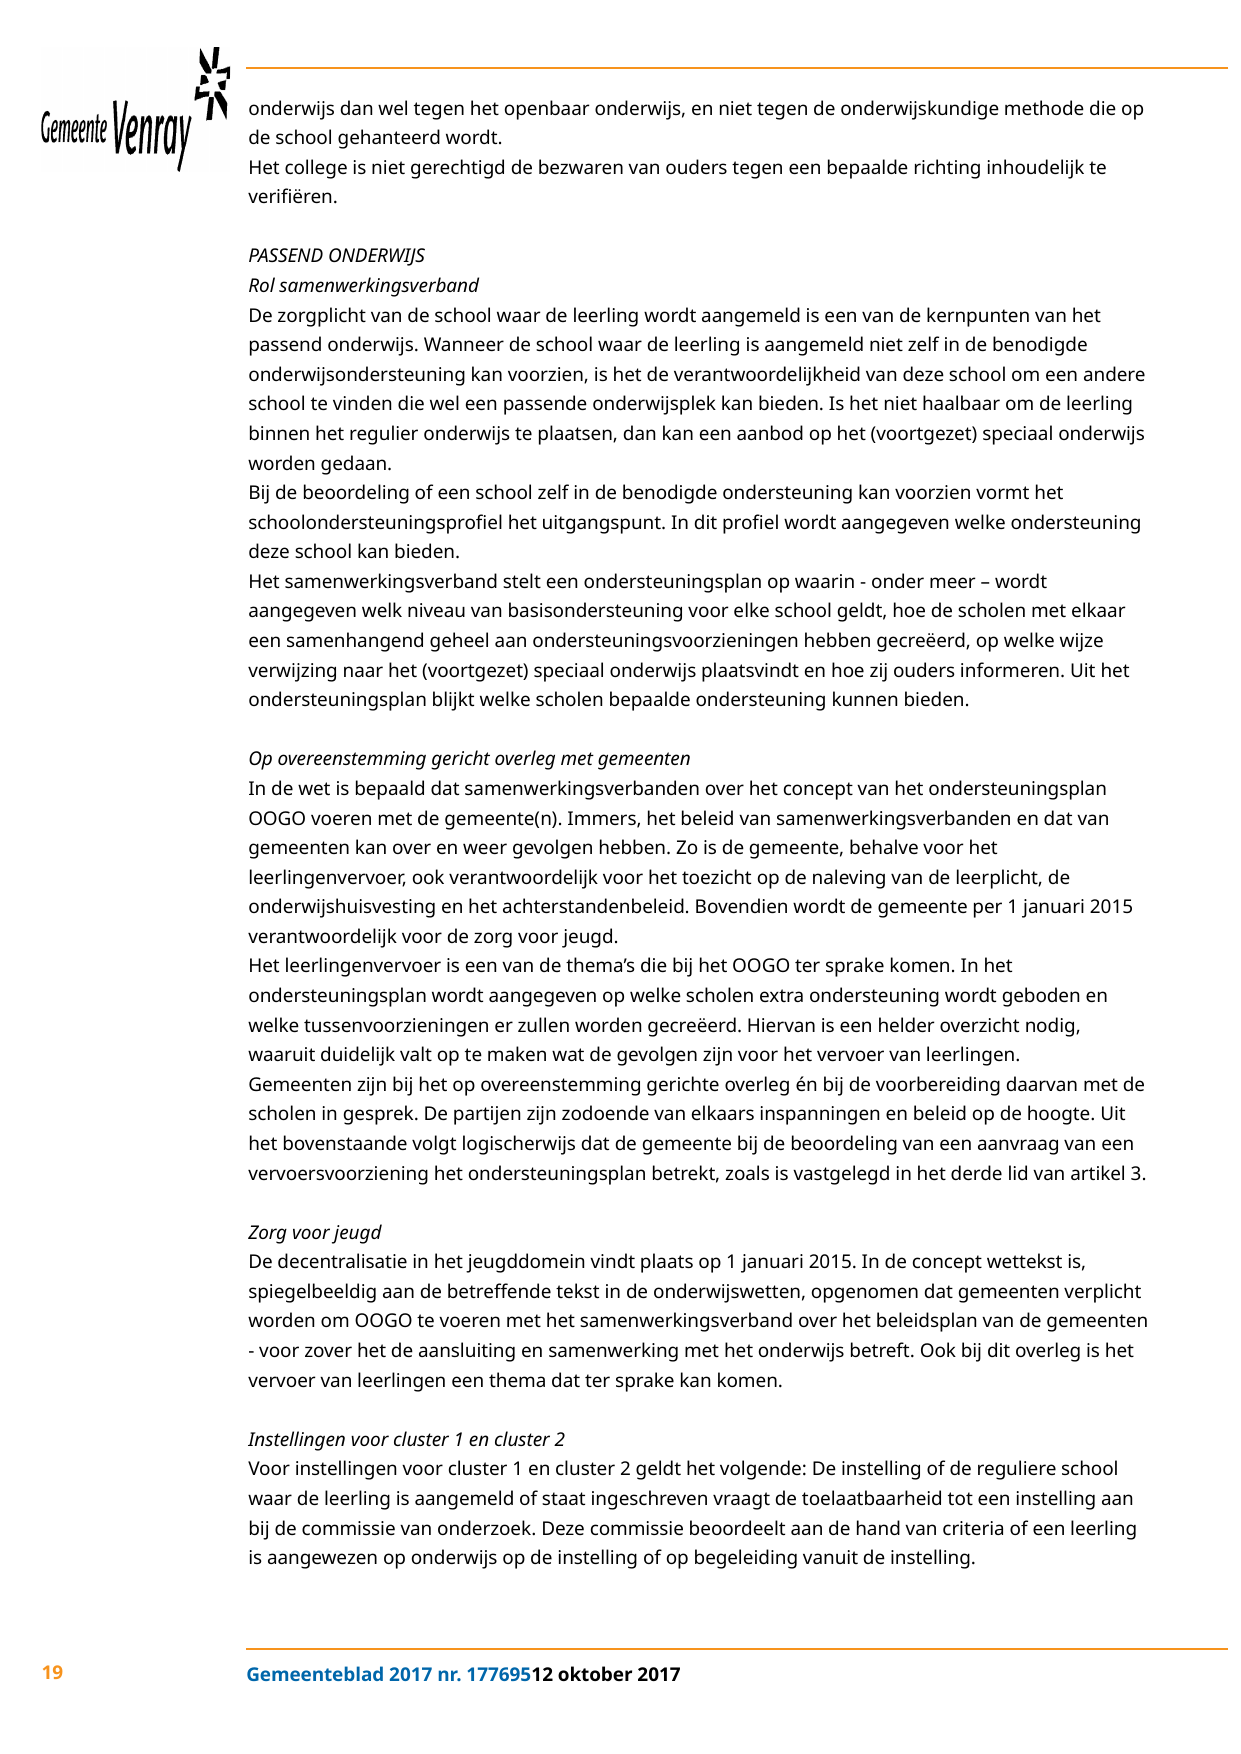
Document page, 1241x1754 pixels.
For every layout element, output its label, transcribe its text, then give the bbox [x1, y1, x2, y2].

picture [41, 47, 231, 172]
text Rol samenwerkingsverband [248, 272, 1152, 298]
text Het samenwerkingsverband stelt een ondersteuningsplan op waarin - onder meer – wordt aangegeven welk niveau van basisondersteuning voor elke school geldt, hoe de scholen met elkaar een samenhangend geheel aan ondersteuningsvoorzieningen hebben gecreëerd, op welke wijze verwijzing naar het (voortgezet) speciaal onderwijs plaatsvindt en hoe zij ouders informeren. Uit het ondersteuningsplan blijkt welke scholen bepaalde ondersteuning kunnen bieden. [248, 568, 1152, 712]
text Bij de beoordeling of een school zelf in de benodigde ondersteuning kan voorzien vormt het schoolondersteuningsprofiel het uitgangspunt. In dit profiel wordt aangegeven welke ondersteuning deze school kan bieden. [248, 479, 1152, 564]
text Instellingen voor cluster 1 en cluster 2 [248, 1426, 1152, 1452]
text Het leerlingenvervoer is een van de thema’s die bij het OOGO ter sprake komen. In het ondersteuningsplan wordt aangegeven op welke scholen extra ondersteuning wordt geboden en welke tussenvoorzieningen er zullen worden gecreëerd. Hiervan is een helder overzicht nodig, waaruit duidelijk valt op te maken wat de gevolgen zijn voor het vervoer van leerlingen. [248, 953, 1152, 1067]
text De decentralisatie in het jeugddomein vindt plaats op 1 januari 2015. In de concept wettekst is, spiegelbeeldig aan de betreffende tekst in de onderwijswetten, opgenomen dat gemeenten verplicht worden om OOGO te voeren met het samenwerkingsverband over het beleidsplan van de gemeenten - voor zover het de aansluiting en samenwerking met het onderwijs betreft. Ook bij dit overleg is het vervoer van leerlingen een thema dat ter sprake kan komen. [248, 1248, 1152, 1393]
text In de wet is bepaald dat samenwerkingsverbanden over het concept van het ondersteuningsplan OOGO voeren met de gemeente(n). Immers, het beleid van samenwerkingsverbanden en dat van gemeenten kan over en weer gevolgen hebben. Zo is de gemeente, behalve voor het leerlingenvervoer, ook verantwoordelijk voor het toezicht op de naleving van de leerplicht, de onderwijshuisvesting en het achterstandenbeleid. Bovendien wordt de gemeente per 1 januari 2015 verantwoordelijk voor de zorg voor jeugd. [248, 775, 1152, 949]
text De zorgplicht van de school waar de leerling wordt aangemeld is een van de kernpunten van het passend onderwijs. Wanneer de school waar de leerling is aangemeld niet zelf in de benodigde onderwijsondersteuning kan voorzien, is het de verantwoordelijkheid van deze school om een andere school te vinden die wel een passende onderwijsplek kan bieden. Is het niet haalbaar om de leerling binnen het regulier onderwijs te plaatsen, dan kan een aanbod op het (voortgezet) speciaal onderwijs worden gedaan. [248, 302, 1152, 476]
text Gemeenten zijn bij het op overeenstemming gerichte overleg én bij de voorbereiding daarvan met de scholen in gesprek. De partijen zijn zodoende van elkaars inspanningen en beleid op de hoogte. Uit het bovenstaande volgt logischerwijs dat de gemeente bij de beoordeling van een aanvraag van een vervoersvoorziening het ondersteuningsplan betrekt, zoals is vastgelegd in het derde lid van artikel 3. [248, 1071, 1152, 1186]
text onderwijs dan wel tegen het openbaar onderwijs, en niet tegen de onderwijskundige methode die op de school gehanteerd wordt. [248, 95, 1152, 150]
text Op overeenstemming gericht overleg met gemeenten [248, 746, 1152, 771]
text Het college is niet gerechtigd de bezwaren van ouders tegen een bepaalde richting inhoudelijk te verifiëren. [248, 154, 1152, 209]
text Zorg voor jeugd [248, 1219, 1152, 1245]
text Voor instellingen voor cluster 1 en cluster 2 geldt het volgende: De instelling of de reguliere school waar de leerling is aangemeld of staat ingeschreven vraagt de toelaatbaarheid tot een instelling aan bij de commissie van onderzoek. Deze commissie beoordeelt aan de hand van criteria of een leerling is aangewezen op onderwijs op de instelling of op begeleiding vanuit de instelling. [248, 1456, 1152, 1570]
text PASSEND ONDERWIJS [248, 243, 1152, 268]
